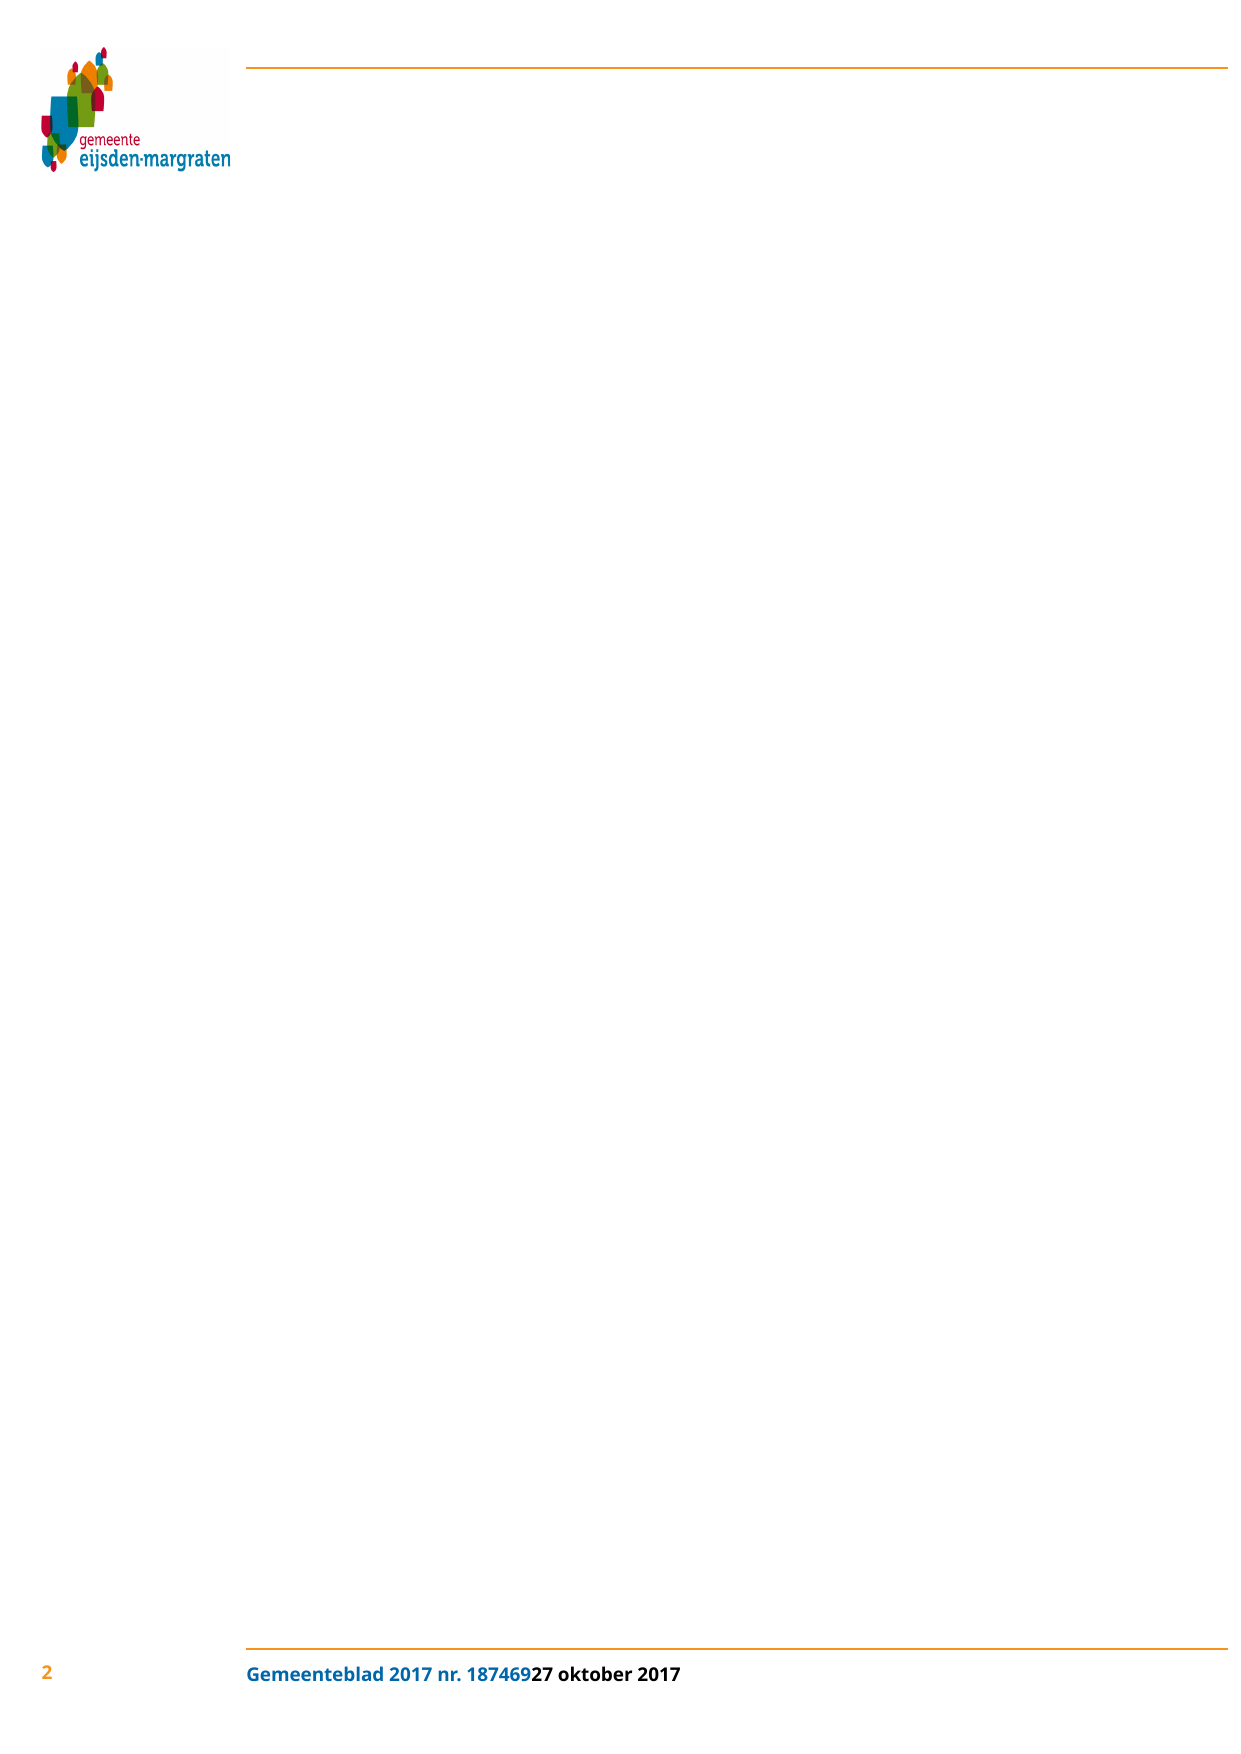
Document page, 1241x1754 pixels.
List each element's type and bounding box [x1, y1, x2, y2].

picture [41, 47, 231, 172]
